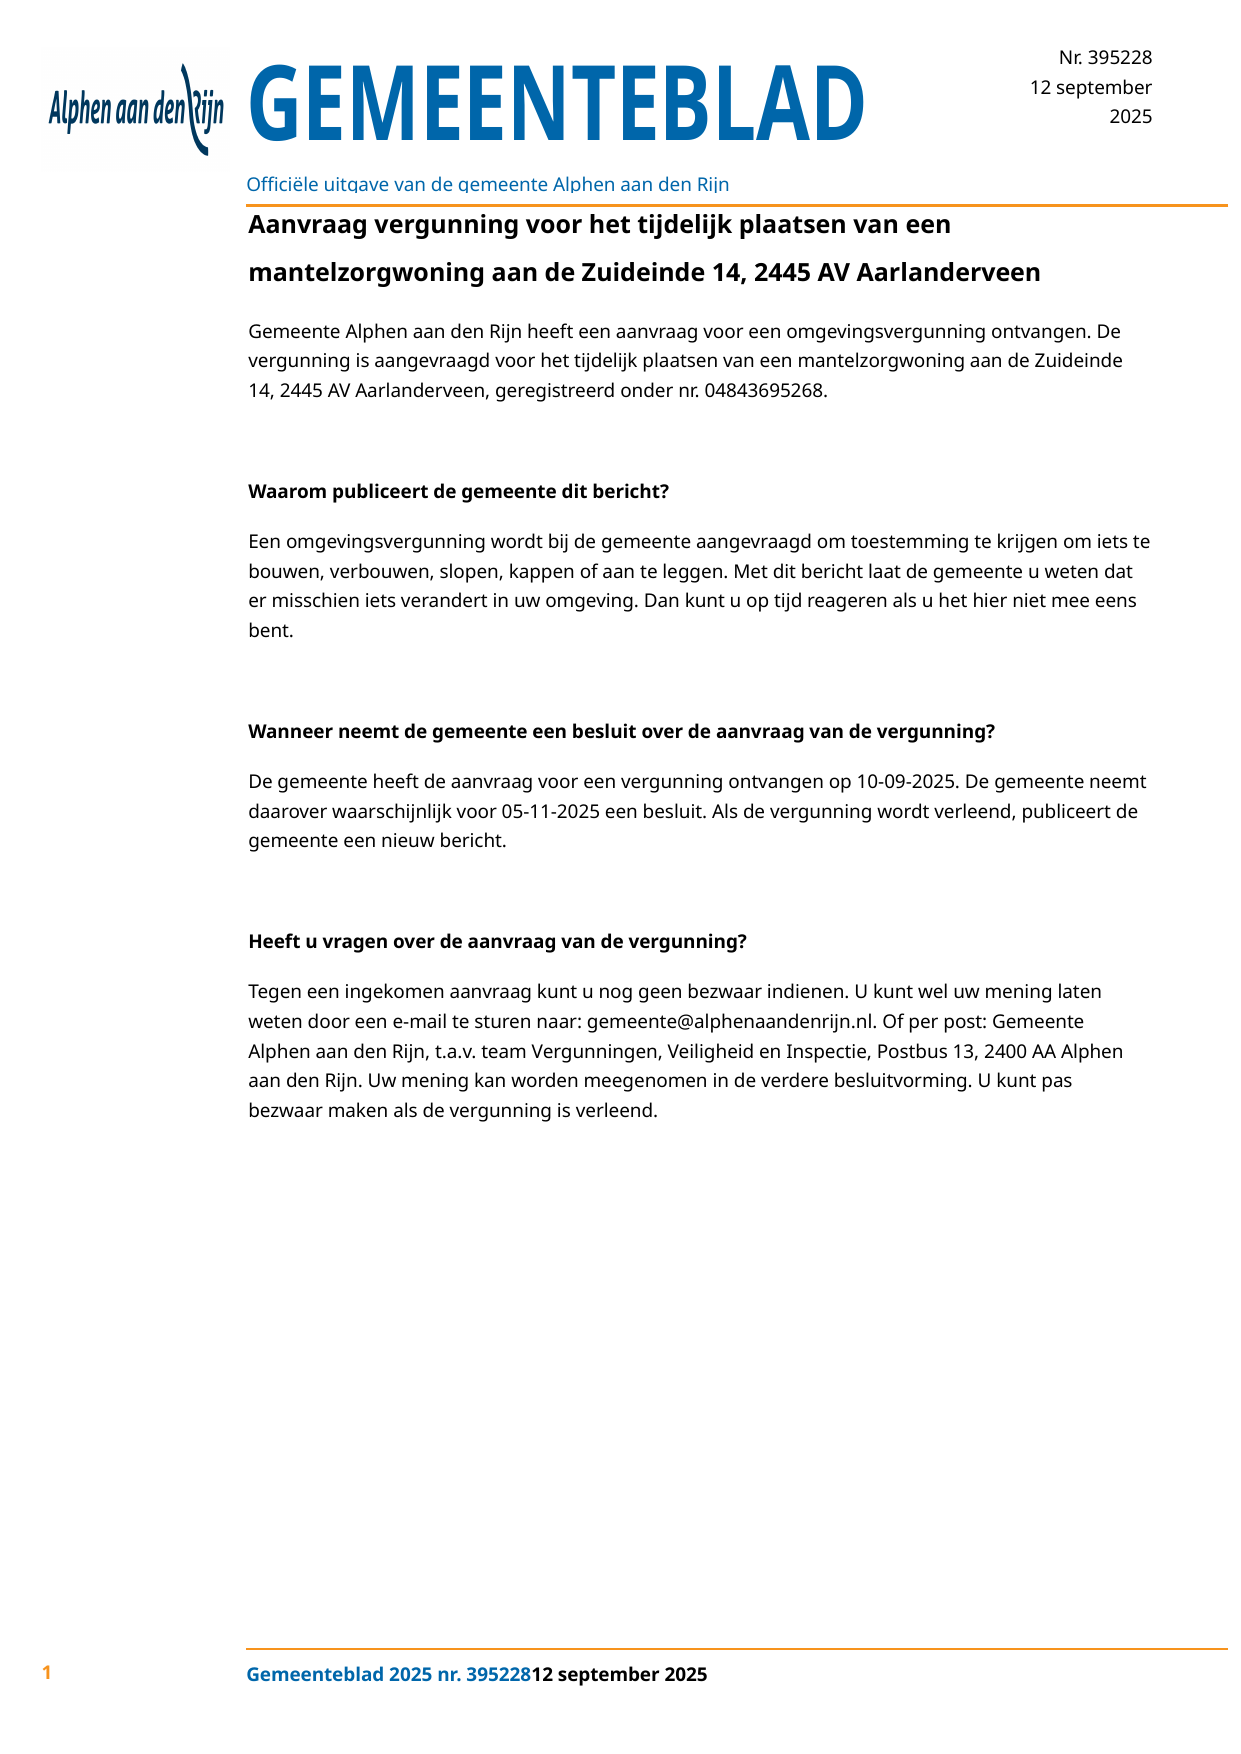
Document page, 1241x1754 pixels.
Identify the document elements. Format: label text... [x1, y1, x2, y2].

text Wanneer neemt de gemeente een besluit over de aanvraag van de vergunning? [248, 718, 1152, 744]
picture [41, 47, 231, 172]
text Heeft u vragen over de aanvraag van de vergunning? [248, 928, 1152, 954]
text Een omgevingsvergunning wordt bij de gemeente aangevraagd om toestemming te krijgen om iets te bouwen, verbouwen, slopen, kappen of aan te leggen. Met dit bericht laat de gemeente u weten dat er misschien iets verandert in uw omgeving. Dan kunt u op tijd reageren als u het hier niet mee eens bent. [248, 528, 1152, 643]
text Tegen een ingekomen aanvraag kunt u nog geen bezwaar indienen. U kunt wel uw mening laten weten door een e-mail te sturen naar: gemeente@alphenaandenrijn.nl. Of per post: Gemeente Alphen aan den Rijn, t.a.v. team Vergunningen, Veiligheid en Inspectie, Postbus 13, 2400 AA Alphen aan den Rijn. Uw mening kan worden meegenomen in de verdere besluitvorming. U kunt pas bezwaar maken als de vergunning is verleend. [248, 979, 1152, 1123]
text De gemeente heeft de aanvraag voor een vergunning ontvangen op 10-09-2025. De gemeente neemt daarover waarschijnlijk voor 05-11-2025 een besluit. Als de vergunning wordt verleend, publiceert de gemeente een nieuw bericht. [248, 768, 1152, 853]
text Aanvraag vergunning voor het tijdelijk plaatsen van een mantelzorgwoning aan de Zuideinde 14, 2445 AV Aarlanderveen [248, 207, 1152, 288]
text Gemeente Alphen aan den Rijn heeft een aanvraag voor een omgevingsvergunning ontvangen. De vergunning is aangevraagd voor het tijdelijk plaatsen van een mantelzorgwoning aan de Zuideinde 14, 2445 AV Aarlanderveen, geregistreerd onder nr. 04843695268. [248, 318, 1152, 403]
text Waarom publiceert de gemeente dit bericht? [248, 478, 1152, 504]
